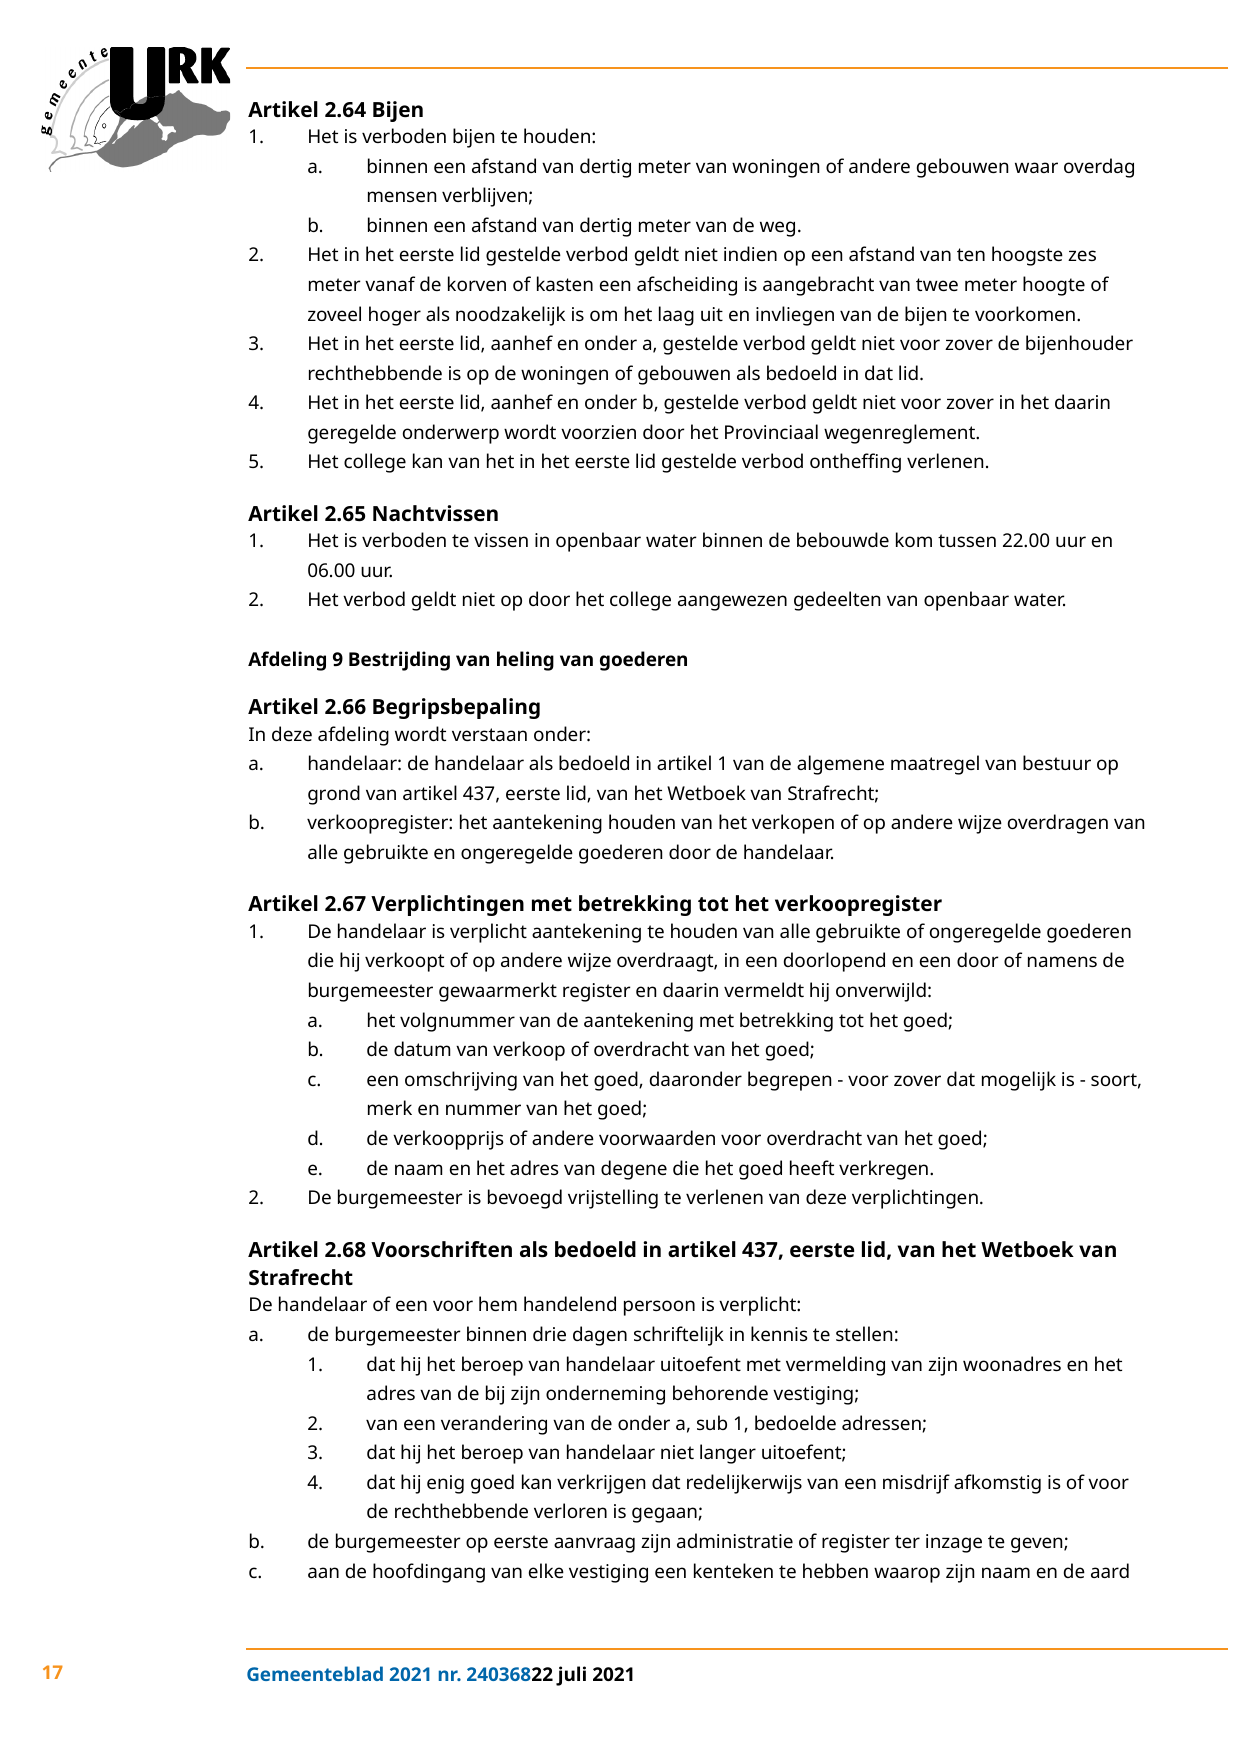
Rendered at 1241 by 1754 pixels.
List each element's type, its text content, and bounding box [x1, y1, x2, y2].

list Het is verboden te vissen in openbaar water binnen de bebouwde kom tussen 22.00 uur en 06.00 uur. [248, 527, 1152, 583]
list dat hij het beroep van handelaar uitoefent met vermelding van zijn woonadres en het adres van de bij zijn onderneming behorende vestiging; [307, 1351, 1152, 1406]
list de burgemeester op eerste aanvraag zijn administratie of register ter inzage te geven; [248, 1528, 1152, 1554]
list Het in het eerste lid, aanhef en onder b, gestelde verbod geldt niet voor zover in het daarin geregelde onderwerp wordt voorzien door het Provinciaal wegenreglement. [248, 389, 1152, 445]
list een omschrijving van het goed, daaronder begrepen - voor zover dat mogelijk is - soort, merk en nummer van het goed; [307, 1066, 1152, 1121]
list handelaar: de handelaar als bedoeld in artikel 1 van de algemene maatregel van bestuur op grond van artikel 437, eerste lid, van het Wetboek van Strafrecht; [248, 750, 1152, 806]
list de datum van verkoop of overdracht van het goed; [307, 1036, 1152, 1062]
list De burgemeester is bevoegd vrijstelling te verlenen van deze verplichtingen. [248, 1184, 1152, 1210]
list van een verandering van de onder a, sub 1, bedoelde adressen; [307, 1410, 1152, 1436]
list aan de hoofdingang van elke vestiging een kenteken te hebben waarop zijn naam en de aard [248, 1558, 1152, 1583]
list de naam en het adres van degene die het goed heeft verkregen. [307, 1155, 1152, 1180]
list dat hij het beroep van handelaar niet langer uitoefent; [307, 1439, 1152, 1465]
list Het in het eerste lid, aanhef en onder a, gestelde verbod geldt niet voor zover de bijenhouder rechthebbende is op de woningen of gebouwen als bedoeld in dat lid. [248, 330, 1152, 386]
list binnen een afstand van dertig meter van woningen of andere gebouwen waar overdag mensen verblijven; [307, 153, 1152, 208]
text Artikel 2.67 Verplichtingen met betrekking tot het verkoopregister [248, 889, 1152, 918]
list Het is verboden bijen te houden: [248, 123, 1152, 149]
list De handelaar is verplicht aantekening te houden van alle gebruikte of ongeregelde goederen die hij verkoopt of op andere wijze overdraagt, in een doorlopend en een door of namens de burgemeester gewaarmerkt register en daarin vermeldt hij onverwijld: [248, 918, 1152, 1003]
list Het verbod geldt niet op door het college aangewezen gedeelten van openbaar water. [248, 587, 1152, 612]
list de burgemeester binnen drie dagen schriftelijk in kennis te stellen: [248, 1321, 1152, 1347]
text Artikel 2.66 Begripsbepaling [248, 692, 1152, 721]
list de verkoopprijs of andere voorwaarden voor overdracht van het goed; [307, 1125, 1152, 1151]
list dat hij enig goed kan verkrijgen dat redelijkerwijs van een misdrijf afkomstig is of voor de rechthebbende verloren is gegaan; [307, 1469, 1152, 1524]
text Artikel 2.64 Bijen [248, 95, 1152, 123]
list binnen een afstand van dertig meter van de weg. [307, 212, 1152, 238]
list verkoopregister: het aantekening houden van het verkopen of op andere wijze overdragen van alle gebruikte en ongeregelde goederen door de handelaar. [248, 809, 1152, 865]
picture [41, 47, 231, 172]
text Artikel 2.65 Nachtvissen [248, 499, 1152, 527]
text In deze afdeling wordt verstaan onder: [248, 721, 1152, 747]
text De handelaar of een voor hem handelend persoon is verplicht: [248, 1292, 1152, 1317]
list Het in het eerste lid gestelde verbod geldt niet indien op een afstand van ten hoogste zes meter vanaf de korven of kasten een afscheiding is aangebracht van twee meter hoogte of zoveel hoger als noodzakelijk is om het laag uit en invliegen van de bijen te voorkomen. [248, 242, 1152, 326]
list het volgnummer van de aantekening met betrekking tot het goed; [307, 1007, 1152, 1032]
list Het college kan van het in het eerste lid gestelde verbod ontheffing verlenen. [248, 449, 1152, 474]
text Afdeling 9 Bestrijding van heling van goederen [248, 646, 1152, 672]
text Artikel 2.68 Voorschriften als bedoeld in artikel 437, eerste lid, van het Wetboek van Strafrecht [248, 1235, 1152, 1292]
